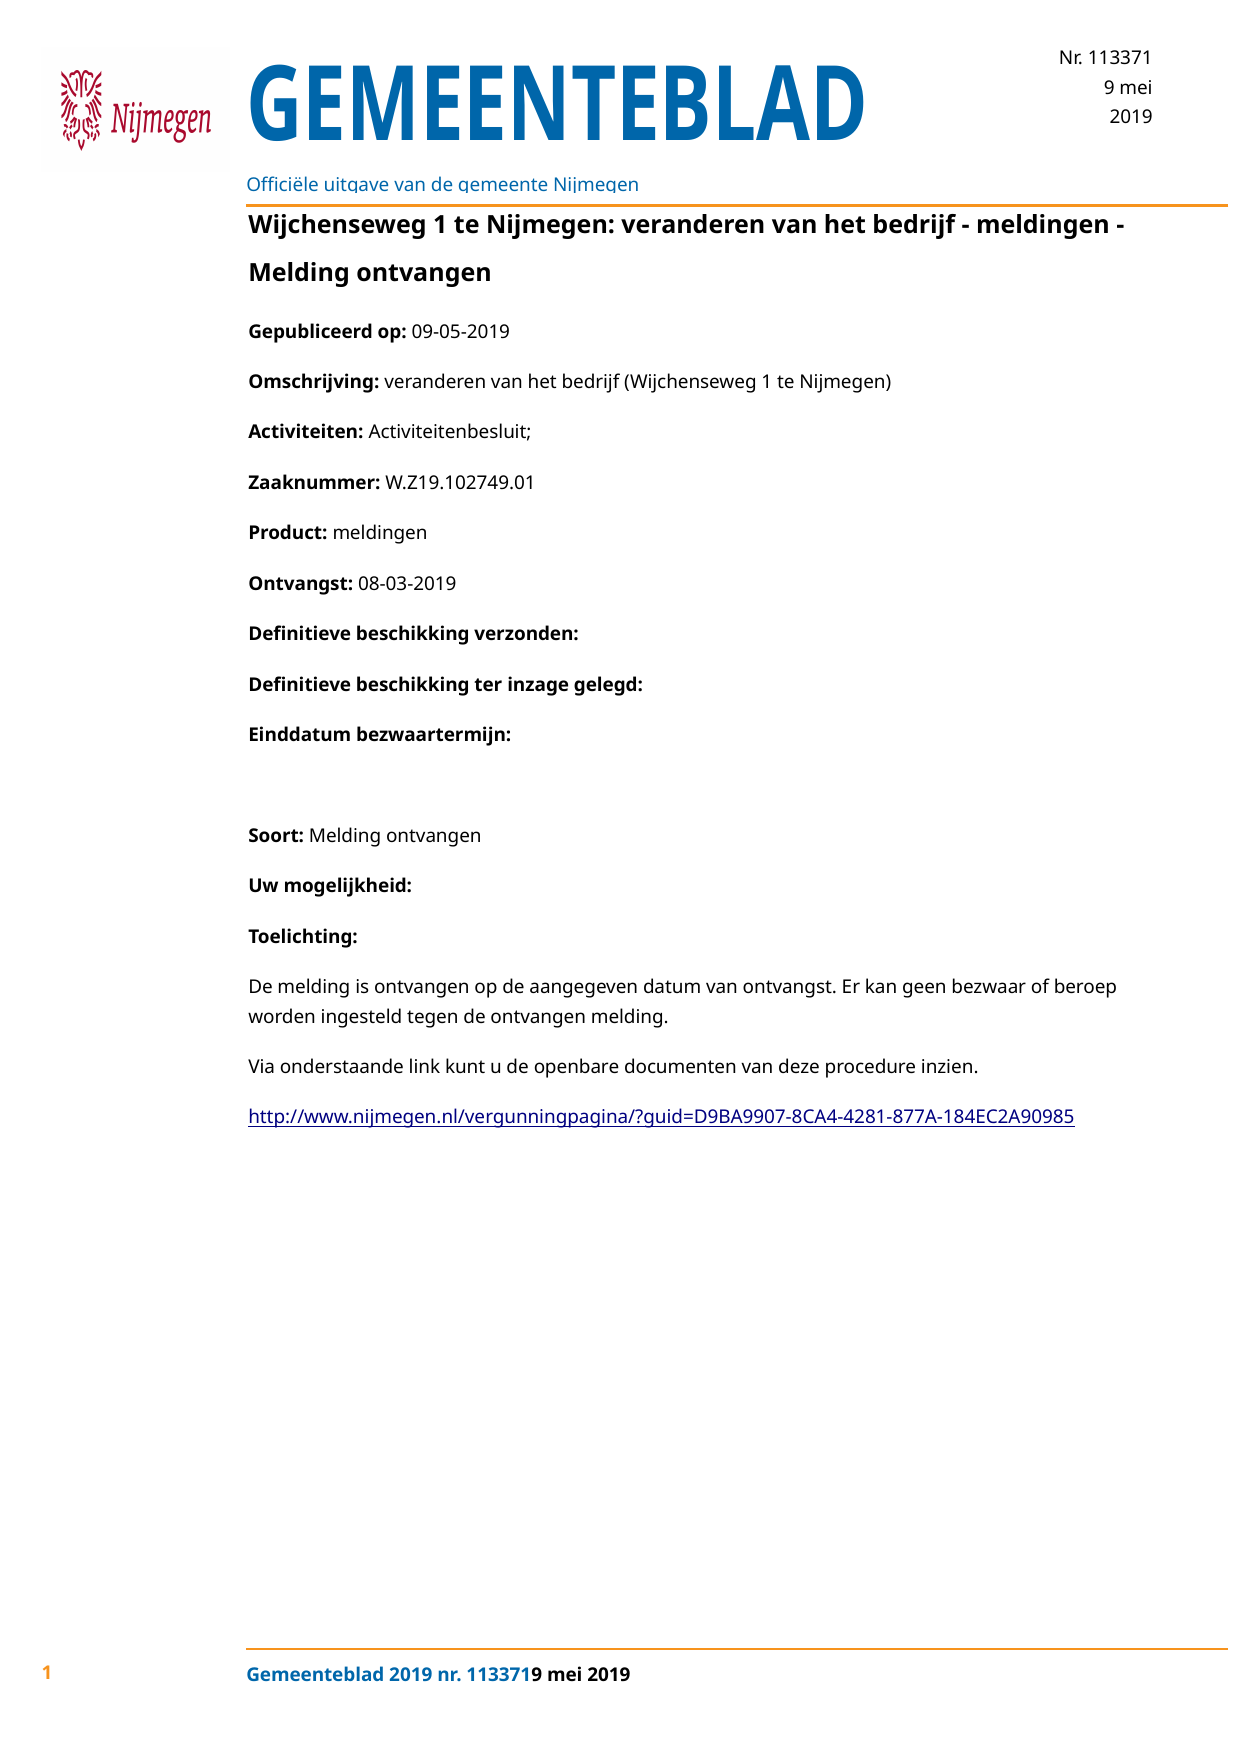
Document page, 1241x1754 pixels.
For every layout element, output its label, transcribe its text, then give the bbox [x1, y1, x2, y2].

text Omschrijving: veranderen van het bedrijf (Wijchenseweg 1 te Nijmegen) [248, 368, 1152, 394]
text Zaaknummer: W.Z19.102749.01 [248, 469, 1152, 495]
text Definitieve beschikking ter inzage gelegd: [248, 671, 1152, 697]
text Via onderstaande link kunt u de openbare documenten van deze procedure inzien. [248, 1053, 1152, 1079]
text Einddatum bezwaartermijn: [248, 721, 1152, 747]
text Uw mogelijkheid: [248, 872, 1152, 898]
text Definitieve beschikking verzonden: [248, 620, 1152, 646]
text http://www.nijmegen.nl/vergunningpagina/?guid=D9BA9907-8CA4-4281-877A-184EC2A90985 [248, 1104, 1152, 1129]
text Ontvangst: 08-03-2019 [248, 570, 1152, 596]
text De melding is ontvangen op de aangegeven datum van ontvangst. Er kan geen bezwaar of beroep worden ingesteld tegen de ontvangen melding. [248, 973, 1152, 1029]
picture [41, 47, 231, 172]
text Wijchenseweg 1 te Nijmegen: veranderen van het bedrijf - meldingen - Melding ontvangen [248, 207, 1152, 288]
text Activiteiten: Activiteitenbesluit; [248, 419, 1152, 444]
text Product: meldingen [248, 519, 1152, 545]
text Gepubliceerd op: 09-05-2019 [248, 318, 1152, 344]
text Toelichting: [248, 923, 1152, 949]
text Soort: Melding ontvangen [248, 822, 1152, 848]
